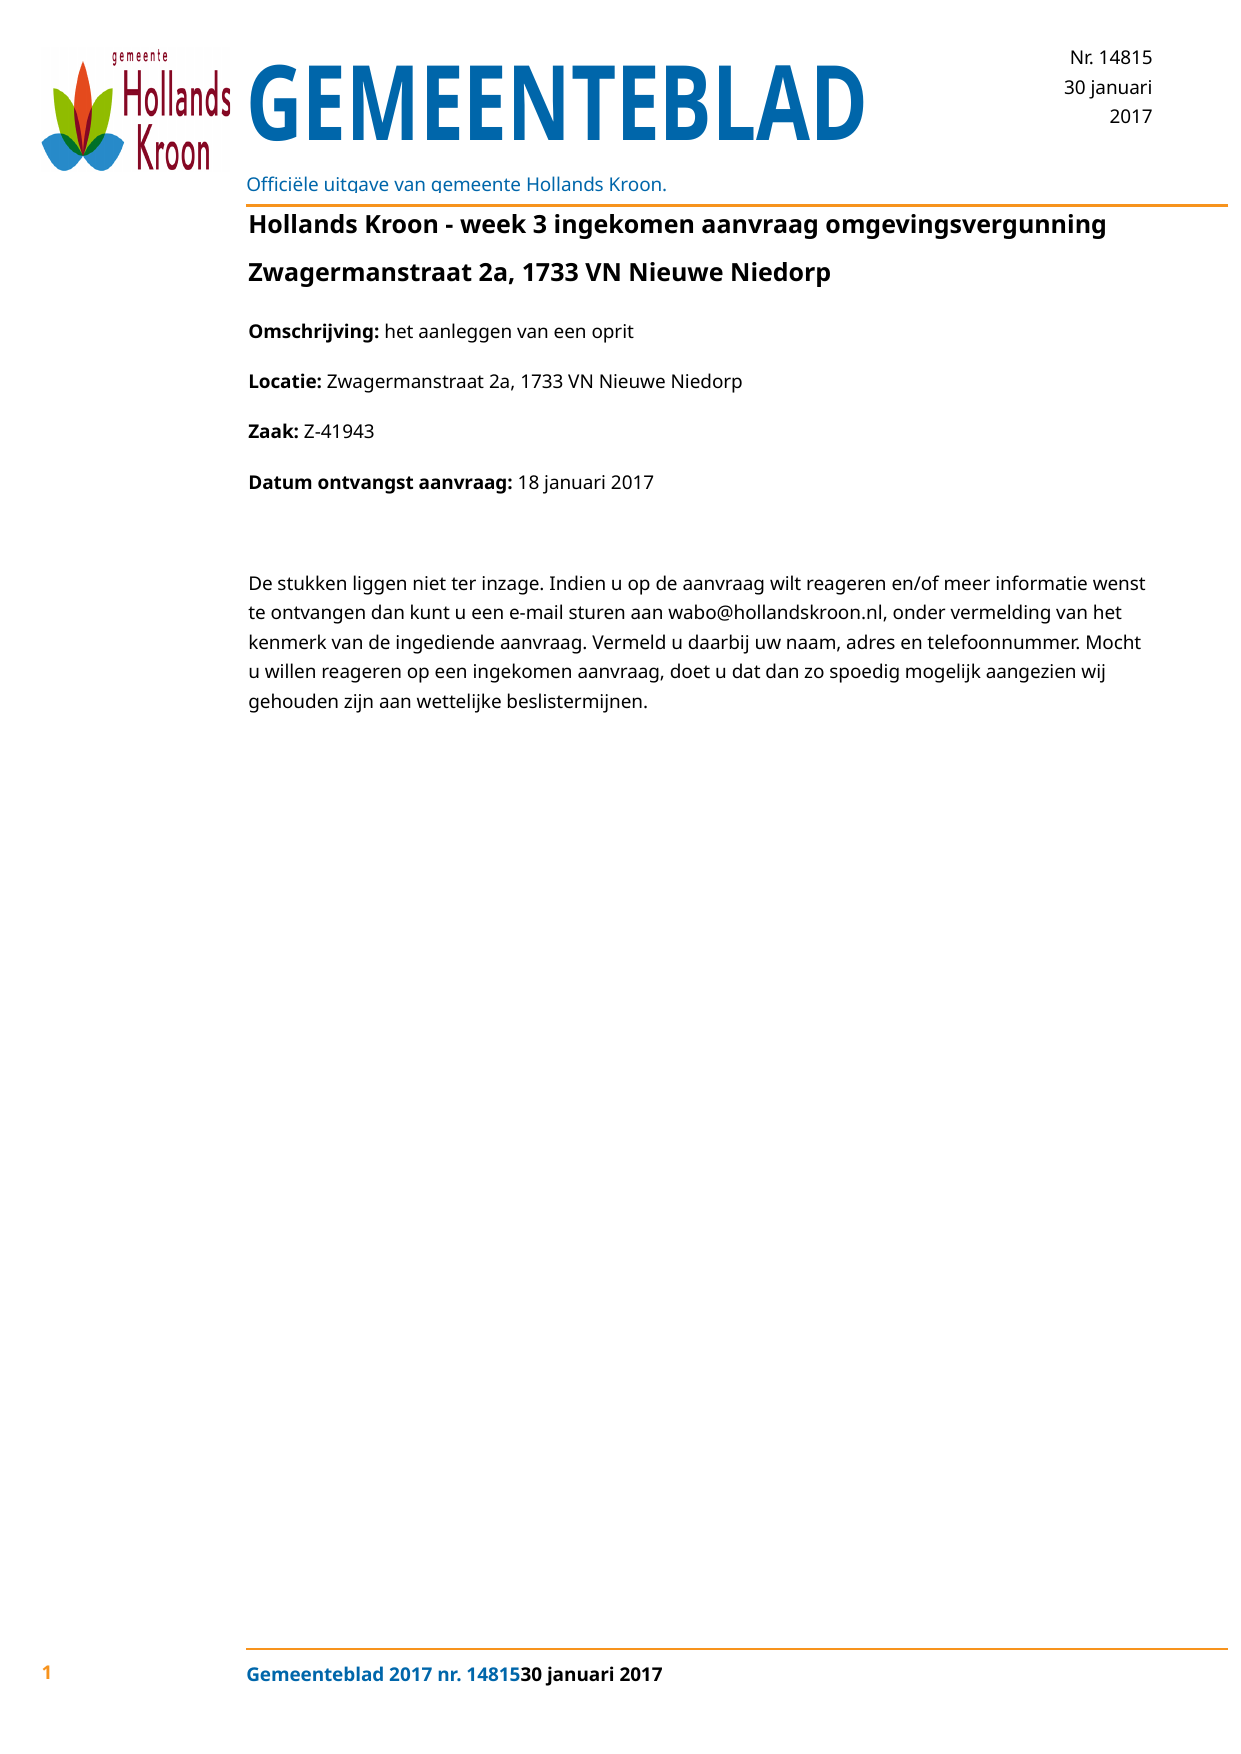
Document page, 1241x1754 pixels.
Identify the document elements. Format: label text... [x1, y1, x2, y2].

picture [41, 47, 231, 172]
text De stukken liggen niet ter inzage. Indien u op de aanvraag wilt reageren en/of meer informatie wenst te ontvangen dan kunt u een e-mail sturen aan wabo@hollandskroon.nl, onder vermelding van het kenmerk van de ingediende aanvraag. Vermeld u daarbij uw naam, adres en telefoonnummer. Mocht u willen reageren op een ingekomen aanvraag, doet u dat dan zo spoedig mogelijk aangezien wij gehouden zijn aan wettelijke beslistermijnen. [248, 570, 1152, 714]
text Zaak: Z-41943 [248, 419, 1152, 444]
text Omschrijving: het aanleggen van een oprit [248, 318, 1152, 344]
text Locatie: Zwagermanstraat 2a, 1733 VN Nieuwe Niedorp [248, 368, 1152, 394]
text Hollands Kroon - week 3 ingekomen aanvraag omgevingsvergunning Zwagermanstraat 2a, 1733 VN Nieuwe Niedorp [248, 207, 1152, 288]
text Datum ontvangst aanvraag: 18 januari 2017 [248, 469, 1152, 495]
